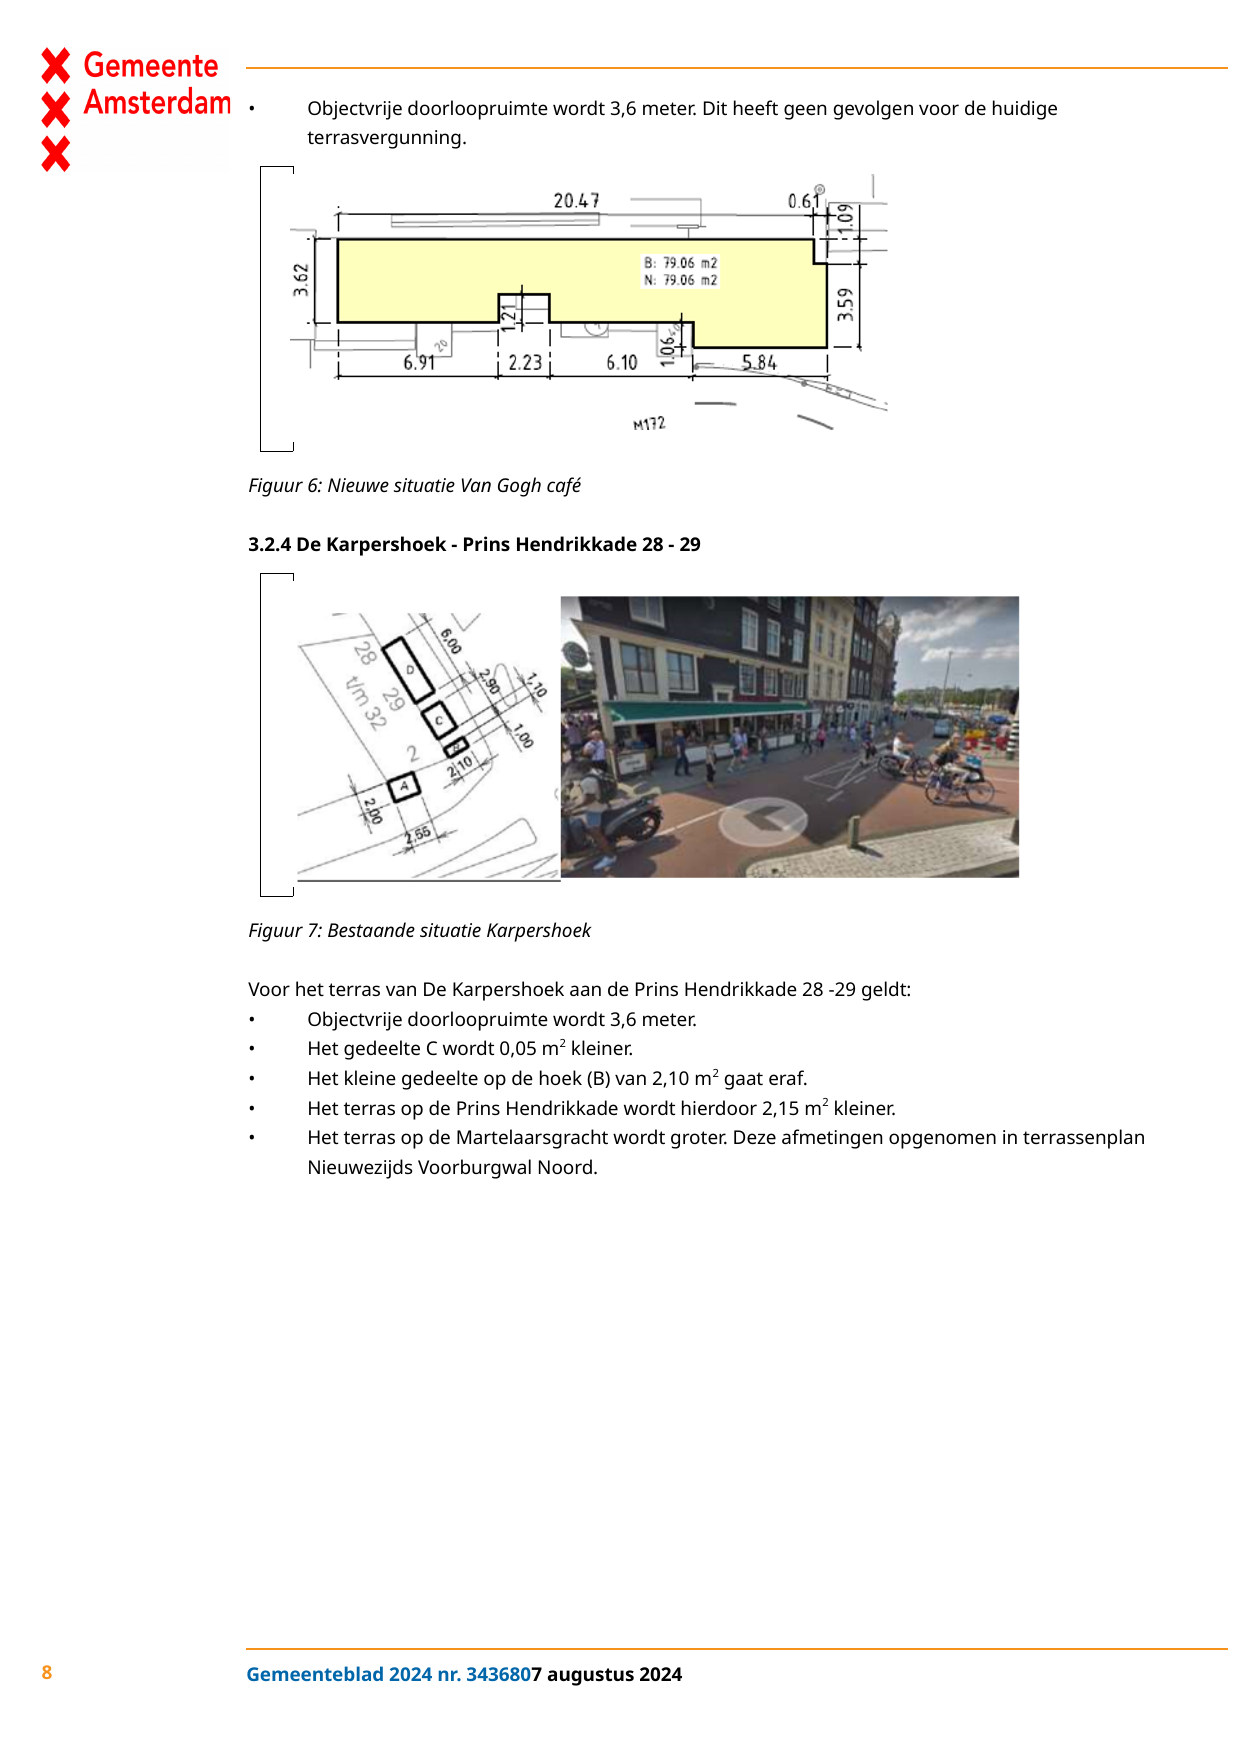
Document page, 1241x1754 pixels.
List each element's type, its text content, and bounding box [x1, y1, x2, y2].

list Het terras op de Martelaarsgracht wordt groter. Deze afmetingen opgenomen in terrassenplan Nieuwezijds Voorburgwal Noord. [248, 1124, 1152, 1180]
text Figuur 7: Bestaande situatie Karpershoek [248, 917, 1152, 943]
text 3.2.4 De Karpershoek - Prins Hendrikkade 28 - 29 [248, 531, 1152, 557]
text Voor het terras van De Karpershoek aan de Prins Hendrikkade 28 -29 geldt: [248, 976, 1152, 1002]
list Het gedeelte C wordt 0,05 m2 kleiner. [248, 1036, 1152, 1061]
list Het terras op de Prins Hendrikkade wordt hierdoor 2,15 m2 kleiner. [248, 1095, 1152, 1121]
picture [41, 47, 231, 172]
list Objectvrije doorloopruimte wordt 3,6 meter. [248, 1006, 1152, 1032]
list Objectvrije doorloopruimte wordt 3,6 meter. Dit heeft geen gevolgen voor de huidige terrasvergunning. [248, 95, 1152, 150]
picture [268, 174, 918, 442]
list Het kleine gedeelte op de hoek (B) van 2,10 m2 gaat eraf. [248, 1065, 1152, 1091]
picture [268, 581, 1036, 887]
text Figuur 6: Nieuwe situatie Van Gogh café [248, 472, 1152, 498]
